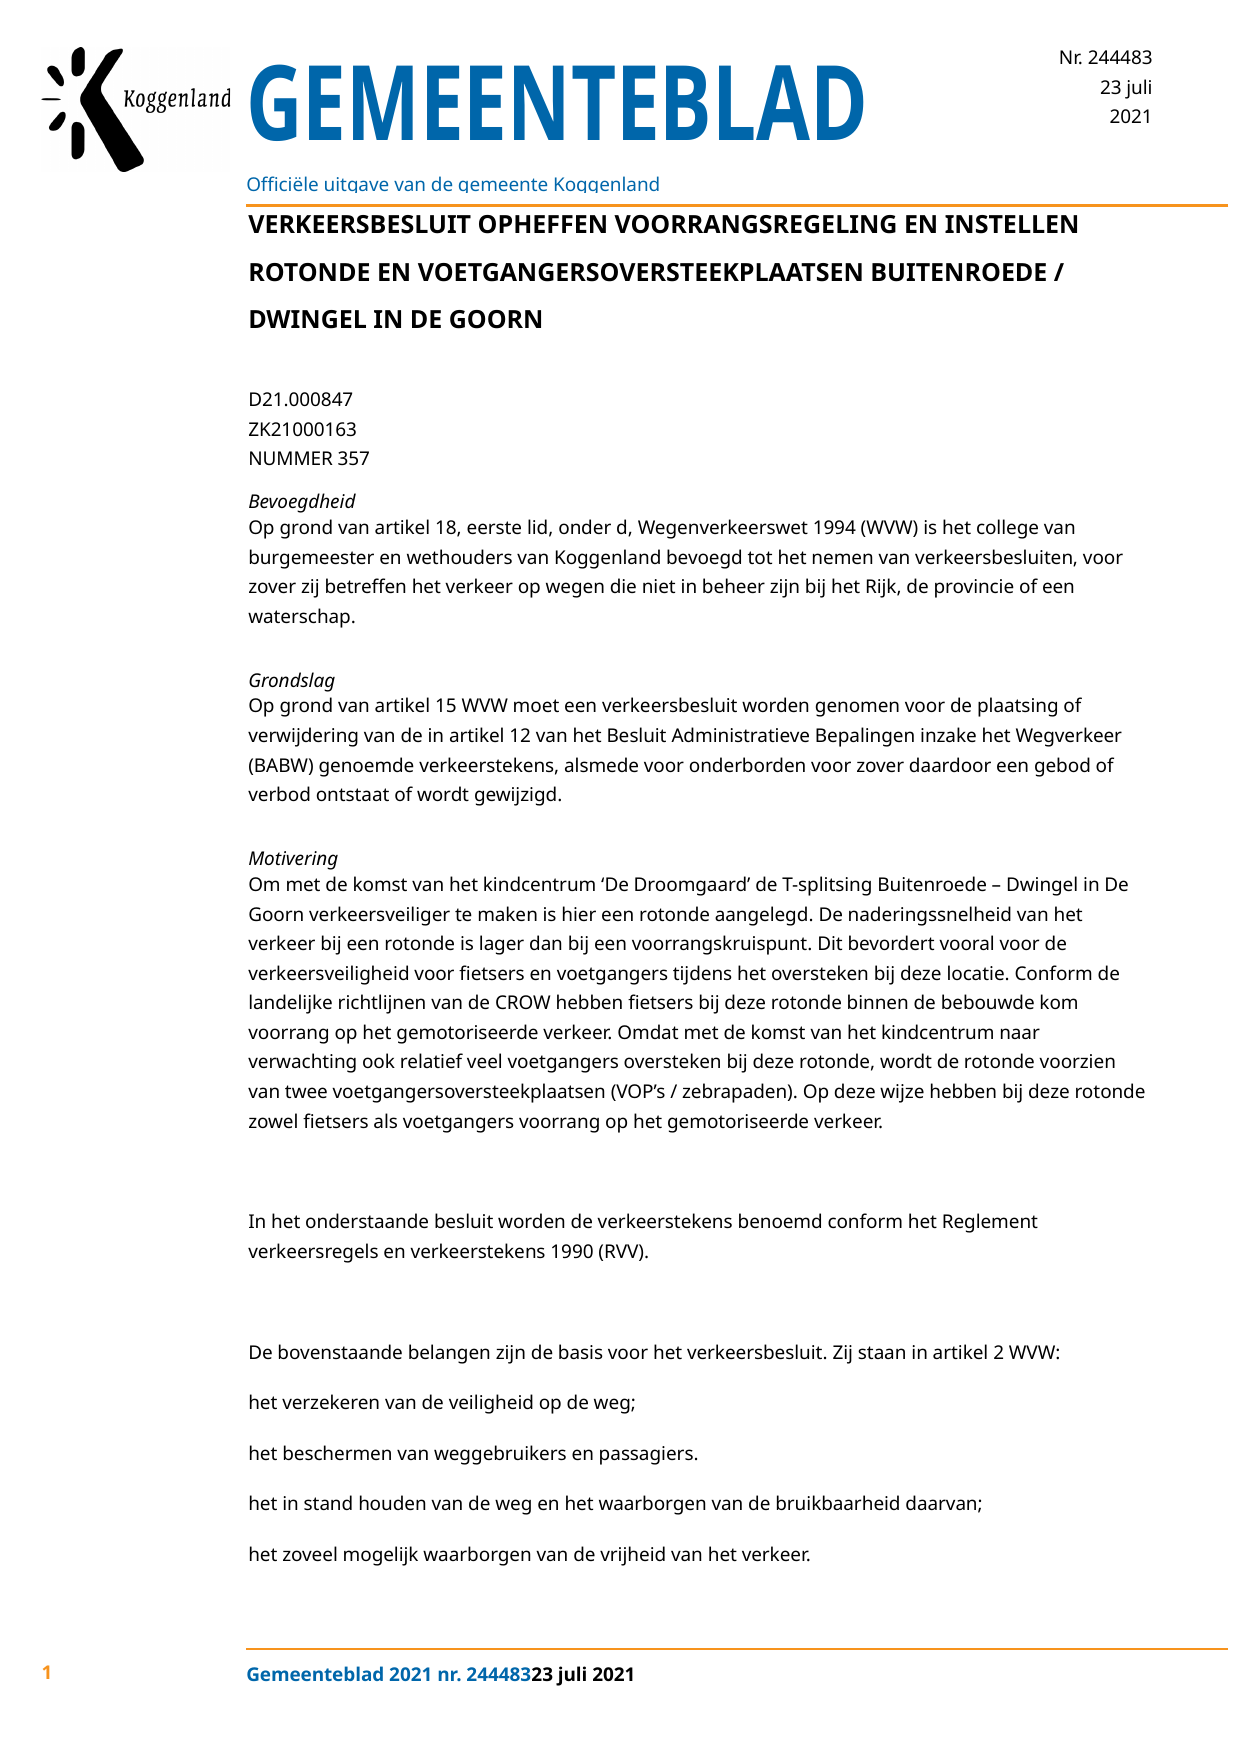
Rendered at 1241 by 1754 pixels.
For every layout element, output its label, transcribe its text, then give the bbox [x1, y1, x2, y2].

picture [41, 47, 231, 172]
text Om met de komst van het kindcentrum ‘De Droomgaard’ de T-splitsing Buitenroede – Dwingel in De Goorn verkeersveiliger te maken is hier een rotonde aangelegd. De naderingssnelheid van het verkeer bij een rotonde is lager dan bij een voorrangskruispunt. Dit bevordert vooral voor de verkeersveiligheid voor fietsers en voetgangers tijdens het oversteken bij deze locatie. Conform de landelijke richtlijnen van de CROW hebben fietsers bij deze rotonde binnen de bebouwde kom voorrang op het gemotoriseerde verkeer. Omdat met de komst van het kindcentrum naar verwachting ook relatief veel voetgangers oversteken bij deze rotonde, wordt de rotonde voorzien van twee voetgangersoversteekplaatsen (VOP’s / zebrapaden). Op deze wijze hebben bij deze rotonde zowel fietsers als voetgangers voorrang op het gemotoriseerde verkeer. [248, 871, 1152, 1133]
text Op grond van artikel 15 WVW moet een verkeersbesluit worden genomen voor de plaatsing of verwijdering van de in artikel 12 van het Besluit Administratieve Bepalingen inzake het Wegverkeer (BABW) genoemde verkeerstekens, alsmede voor onderborden voor zover daardoor een gebod of verbod ontstaat of wordt gewijzigd. [248, 693, 1152, 807]
text Bevoegdheid [248, 488, 1152, 514]
text ZK21000163 [248, 416, 1152, 442]
text De bovenstaande belangen zijn de basis voor het verkeersbesluit. Zij staan in artikel 2 WVW: [248, 1339, 1152, 1365]
text het zoveel mogelijk waarborgen van de vrijheid van het verkeer. [248, 1541, 1152, 1566]
text het in stand houden van de weg en het waarborgen van de bruikbaarheid daarvan; [248, 1490, 1152, 1516]
text het beschermen van weggebruikers en passagiers. [248, 1440, 1152, 1466]
text Motivering [248, 845, 1152, 871]
text Op grond van artikel 18, eerste lid, onder d, Wegenverkeerswet 1994 (WVW) is het college van burgemeester en wethouders van Koggenland bevoegd tot het nemen van verkeersbesluiten, voor zover zij betreffen het verkeer op wegen die niet in beheer zijn bij het Rijk, de provincie of een waterschap. [248, 514, 1152, 629]
text NUMMER 357 [248, 445, 1152, 471]
text In het onderstaande besluit worden de verkeerstekens benoemd conform het Reglement verkeersregels en verkeerstekens 1990 (RVV). [248, 1209, 1152, 1264]
text D21.000847 [248, 386, 1152, 412]
text VERKEERSBESLUIT OPHEFFEN VOORRANGSREGELING EN INSTELLEN ROTONDE EN VOETGANGERSOVERSTEEKPLAATSEN BUITENROEDE / DWINGEL IN DE GOORN [248, 207, 1152, 336]
text Grondslag [248, 667, 1152, 693]
text het verzekeren van de veiligheid op de weg; [248, 1389, 1152, 1415]
